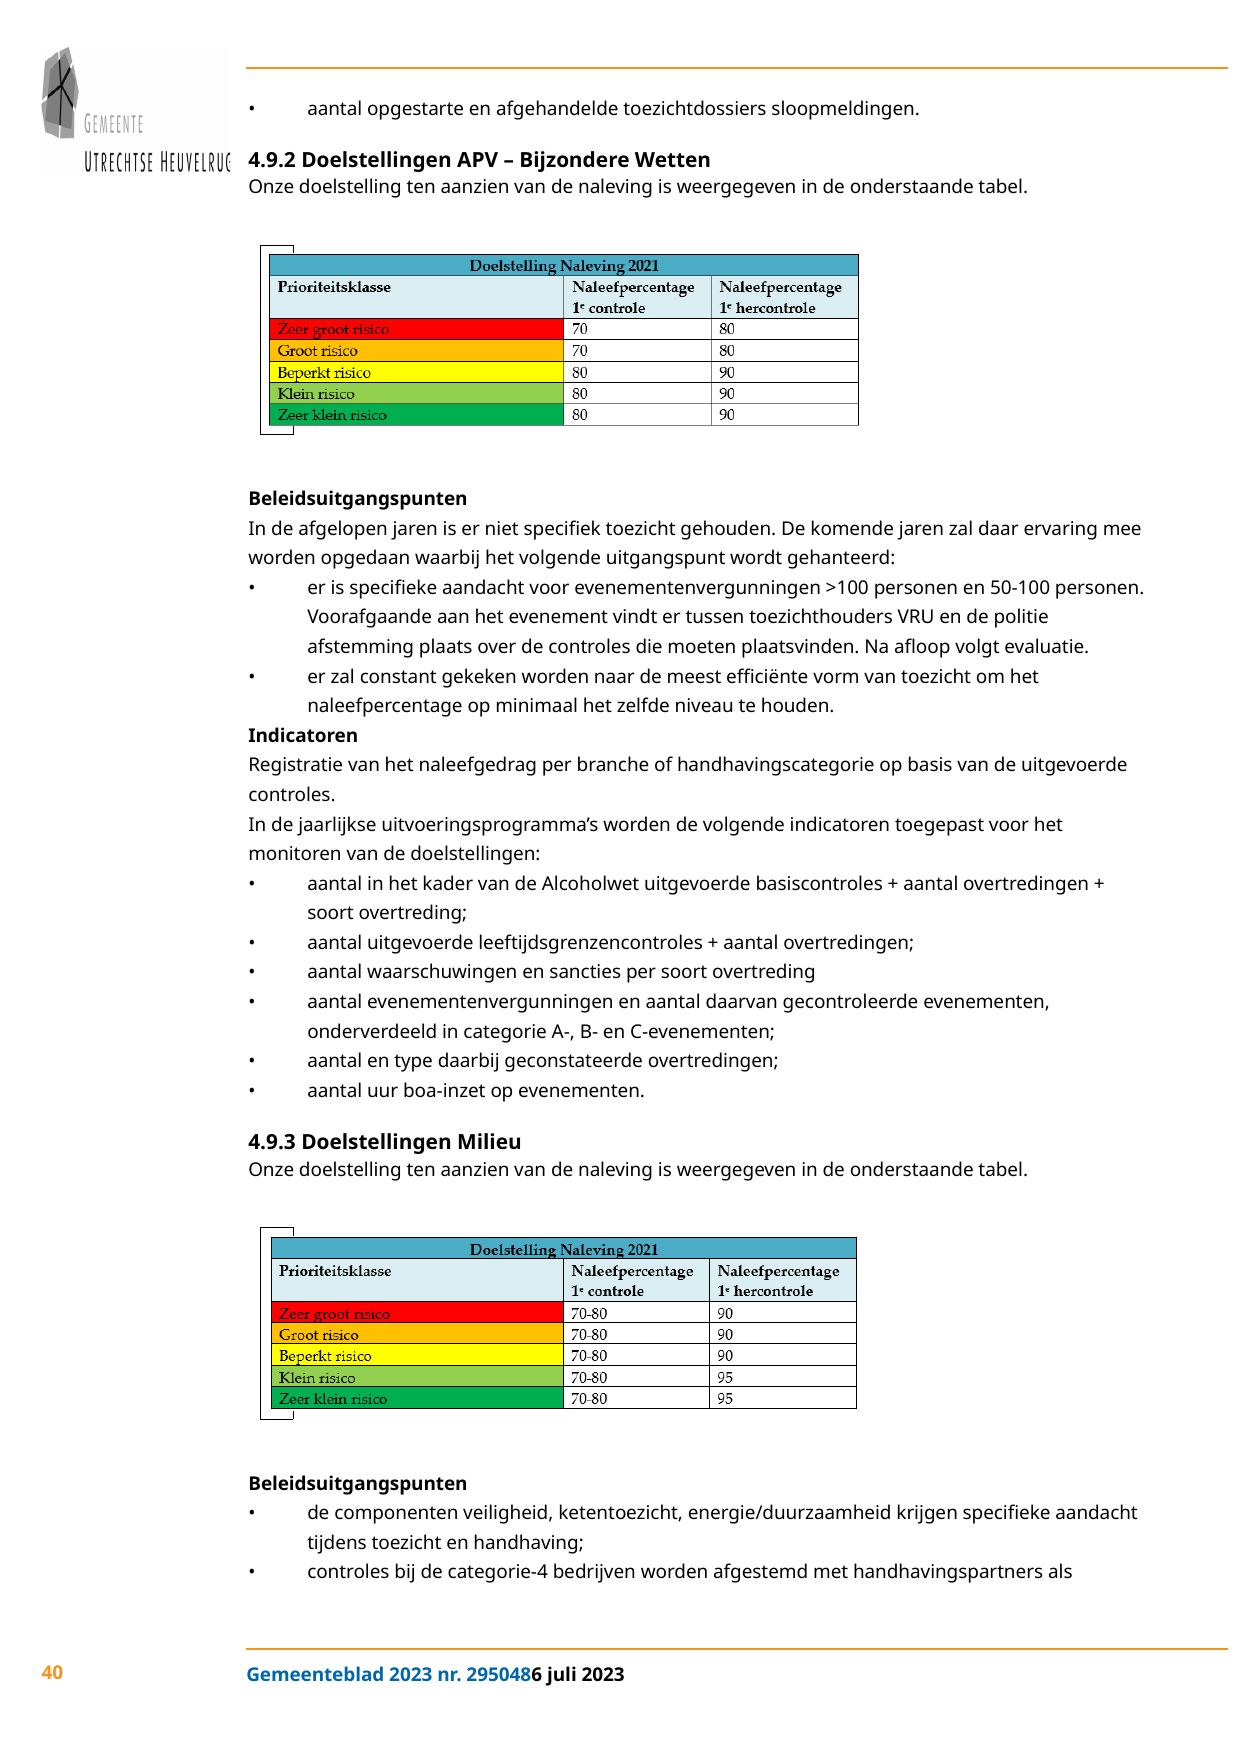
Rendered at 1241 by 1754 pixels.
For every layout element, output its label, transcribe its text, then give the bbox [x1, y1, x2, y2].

text Registratie van het naleefgedrag per branche of handhavingscategorie op basis van de uitgevoerde controles. [248, 752, 1152, 807]
picture [268, 253, 860, 426]
text Beleidsuitgangspunten [248, 1470, 1152, 1496]
list aantal opgestarte en afgehandelde toezichtdossiers sloopmeldingen. [248, 95, 1152, 121]
list aantal en type daarbij geconstateerde overtredingen; [248, 1047, 1152, 1073]
text Onze doelstelling ten aanzien van de naleving is weergegeven in de onderstaande tabel. [248, 1156, 1152, 1182]
list er is specifieke aandacht voor evenementenvergunningen >100 personen en 50-100 personen. Voorafgaande aan het evenement vindt er tussen toezichthouders VRU en de politie afstemming plaats over de controles die moeten plaatsvinden. Na afloop volgt evaluatie. [248, 574, 1152, 659]
text 4.9.3 Doelstellingen Milieu [248, 1127, 1152, 1156]
list aantal waarschuwingen en sancties per soort overtreding [248, 959, 1152, 984]
text Indicatoren [248, 722, 1152, 748]
list aantal uur boa-inzet op evenementen. [248, 1077, 1152, 1103]
list er zal constant gekeken worden naar de meest efficiënte vorm van toezicht om het naleefpercentage op minimaal het zelfde niveau te houden. [248, 663, 1152, 718]
text In de jaarlijkse uitvoeringsprogramma’s worden de volgende indicatoren toegepast voor het monitoren van de doelstellingen: [248, 811, 1152, 866]
text In de afgelopen jaren is er niet specifiek toezicht gehouden. De komende jaren zal daar ervaring mee worden opgedaan waarbij het volgende uitgangspunt wordt gehanteerd: [248, 515, 1152, 570]
text Onze doelstelling ten aanzien van de naleving is weergegeven in de onderstaande tabel. [248, 174, 1152, 199]
list de componenten veiligheid, ketentoezicht, energie/duurzaamheid krijgen specifieke aandacht tijdens toezicht en handhaving; [248, 1499, 1152, 1555]
list controles bij de categorie-4 bedrijven worden afgestemd met handhavingspartners als [248, 1559, 1152, 1584]
text Beleidsuitgangspunten [248, 485, 1152, 511]
picture [41, 47, 231, 172]
picture [268, 1236, 860, 1411]
text 4.9.2 Doelstellingen APV – Bijzondere Wetten [248, 145, 1152, 174]
list aantal evenementenvergunningen en aantal daarvan gecontroleerde evenementen, onderverdeeld in categorie A-, B- en C-evenementen; [248, 988, 1152, 1044]
list aantal uitgevoerde leeftijdsgrenzencontroles + aantal overtredingen; [248, 929, 1152, 955]
list aantal in het kader van de Alcoholwet uitgevoerde basiscontroles + aantal overtredingen + soort overtreding; [248, 870, 1152, 925]
